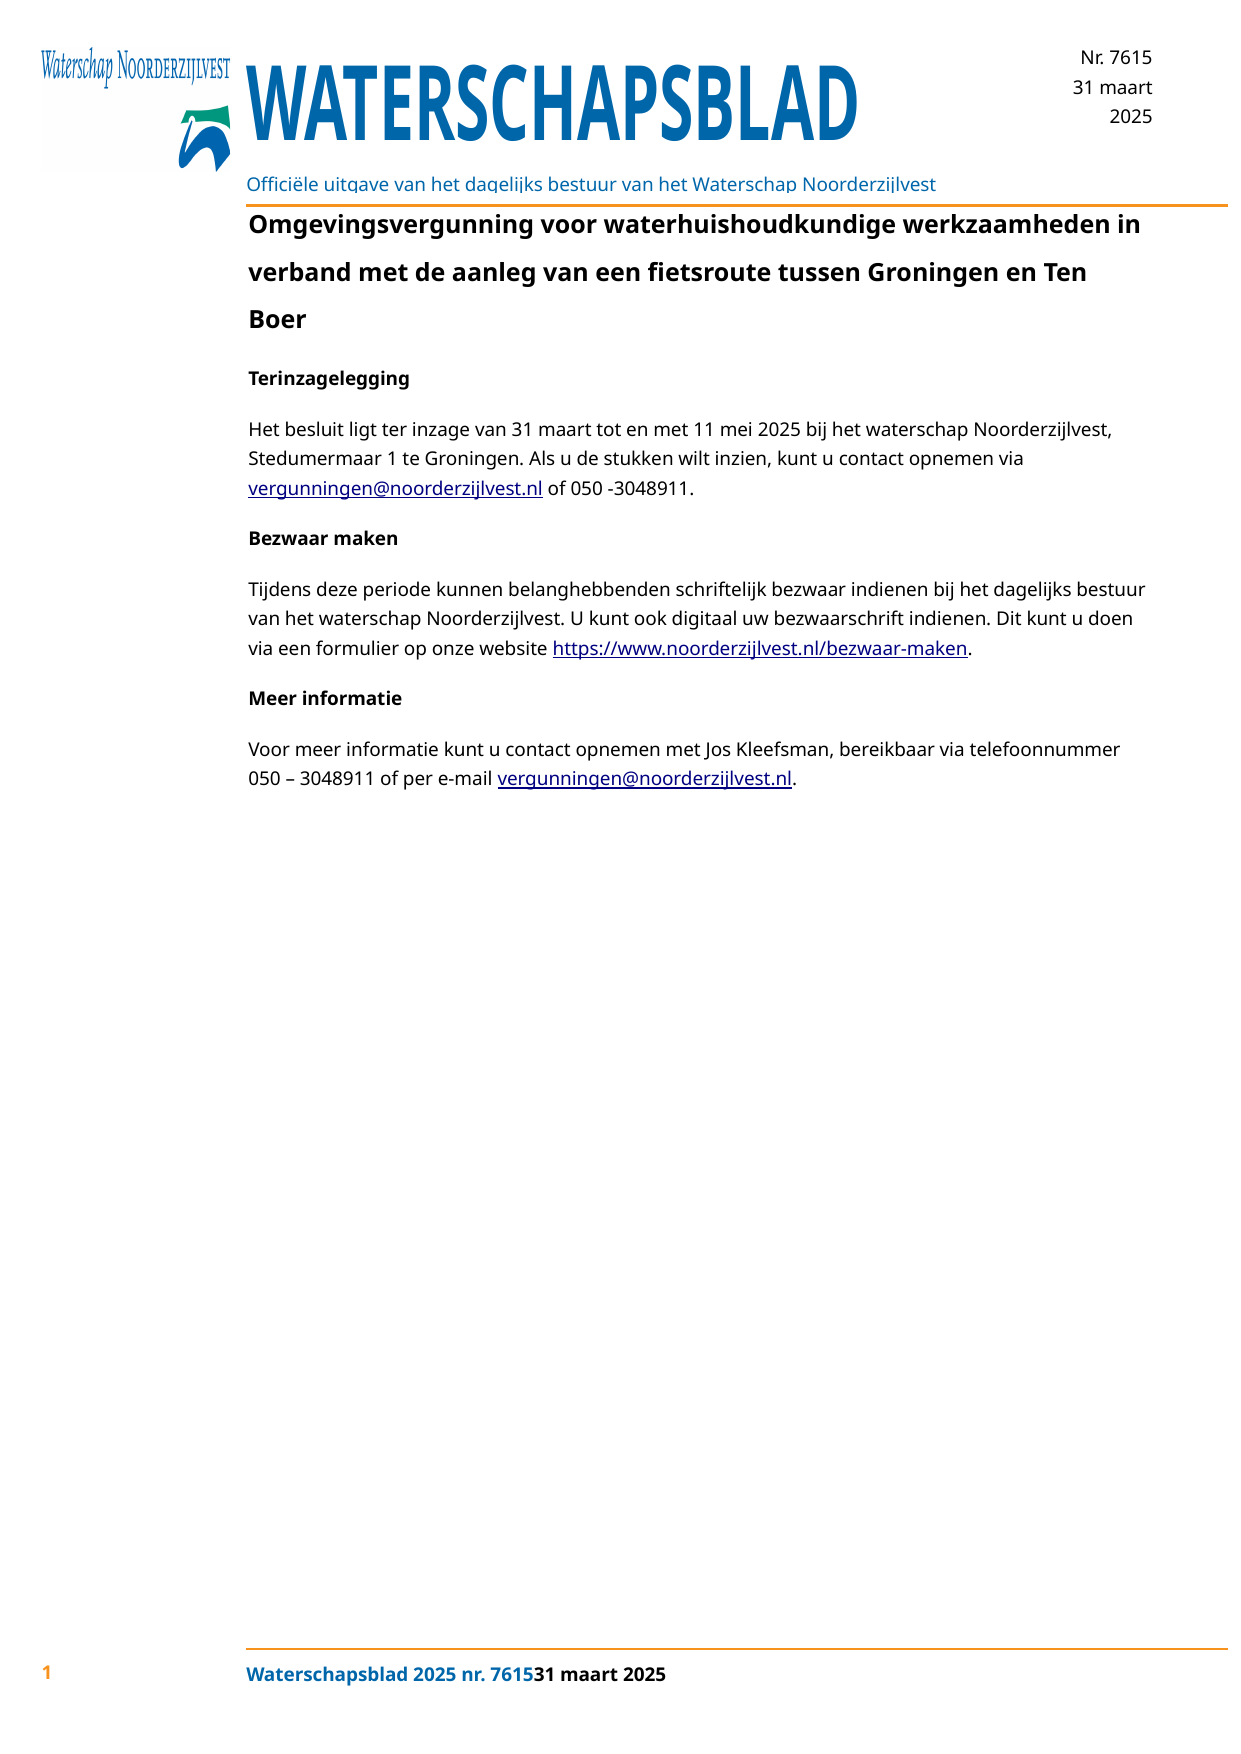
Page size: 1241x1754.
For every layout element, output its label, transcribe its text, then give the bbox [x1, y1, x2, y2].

text Voor meer informatie kunt u contact opnemen met Jos Kleefsman, bereikbaar via telefoonnummer 050 – 3048911 of per e-mail vergunningen@noorderzijlvest.nl. [248, 736, 1152, 791]
text Bezwaar maken [248, 526, 1152, 551]
text Terinzagelegging [248, 366, 1152, 391]
text Het besluit ligt ter inzage van 31 maart tot en met 11 mei 2025 bij het waterschap Noorderzijlvest, Stedumermaar 1 te Groningen. Als u de stukken wilt inzien, kunt u contact opnemen via vergunningen@noorderzijlvest.nl of 050 -3048911. [248, 416, 1152, 501]
text Omgevingsvergunning voor waterhuishoudkundige werkzaamheden in verband met de aanleg van een fietsroute tussen Groningen en Ten Boer [248, 207, 1152, 336]
text Tijdens deze periode kunnen belanghebbenden schriftelijk bezwaar indienen bij het dagelijks bestuur van het waterschap Noorderzijlvest. U kunt ook digitaal uw bezwaarschrift indienen. Dit kunt u doen via een formulier op onze website https://www.noorderzijlvest.nl/bezwaar-maken. [248, 576, 1152, 661]
text Meer informatie [248, 686, 1152, 711]
picture [41, 47, 231, 172]
